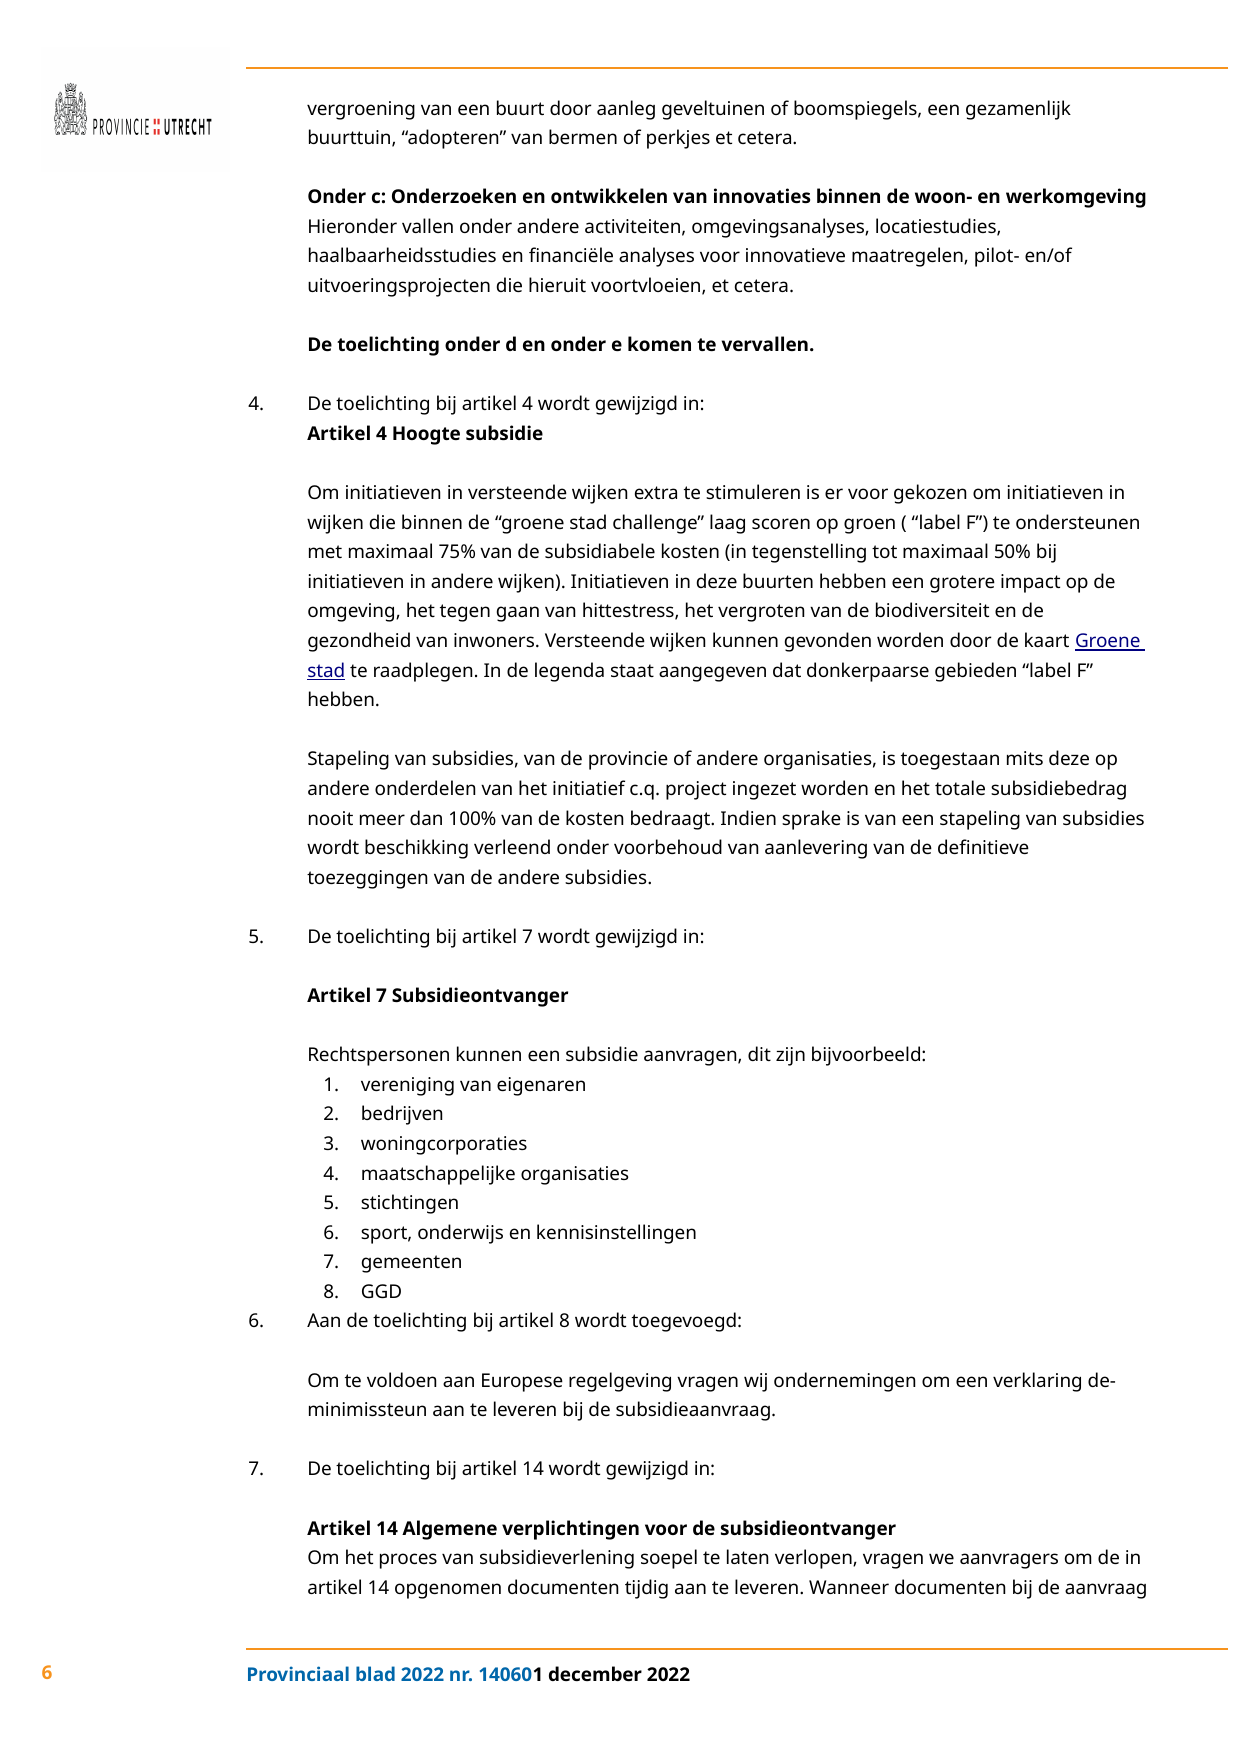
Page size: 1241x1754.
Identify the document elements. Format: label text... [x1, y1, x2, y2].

list Om te voldoen aan Europese regelgeving vragen wij ondernemingen om een verklaring de-minimissteun aan te leveren bij de subsidieaanvraag. [248, 1367, 1152, 1422]
list De toelichting bij artikel 4 wordt gewijzigd in: [248, 391, 1152, 416]
list Artikel 4 Hoogte subsidie [248, 420, 1152, 446]
list gemeenten [323, 1248, 1152, 1274]
list maatschappelijke organisaties [323, 1160, 1152, 1186]
list Artikel 14 Algemene verplichtingen voor de subsidieontvanger [248, 1515, 1152, 1541]
list De toelichting bij artikel 14 wordt gewijzigd in: [248, 1456, 1152, 1481]
list De toelichting onder d en onder e komen te vervallen. [248, 331, 1152, 357]
list GGD [323, 1278, 1152, 1304]
list Stapeling van subsidies, van de provincie of andere organisaties, is toegestaan mits deze op andere onderdelen van het initiatief c.q. project ingezet worden en het totale subsidiebedrag nooit meer dan 100% van de kosten bedraagt. Indien sprake is van een stapeling van subsidies wordt beschikking verleend onder voorbehoud van aanlevering van de definitieve toezeggingen van de andere subsidies. [248, 746, 1152, 890]
list Rechtspersonen kunnen een subsidie aanvragen, dit zijn bijvoorbeeld: [248, 1041, 1152, 1067]
list Om initiatieven in versteende wijken extra te stimuleren is er voor gekozen om initiatieven in wijken die binnen de “groene stad challenge” laag scoren op groen ( “label F”) te ondersteunen met maximaal 75% van de subsidiabele kosten (in tegenstelling tot maximaal 50% bij initiatieven in andere wijken). Initiatieven in deze buurten hebben een grotere impact op de omgeving, het tegen gaan van hittestress, het vergroten van de biodiversiteit en de gezondheid van inwoners. Versteende wijken kunnen gevonden worden door de kaart Groene stad te raadplegen. In de legenda staat aangegeven dat donkerpaarse gebieden “label F” hebben. [248, 479, 1152, 712]
picture [41, 47, 231, 172]
list Aan de toelichting bij artikel 8 wordt toegevoegd: [248, 1308, 1152, 1333]
list Om het proces van subsidieverlening soepel te laten verlopen, vragen we aanvragers om de in artikel 14 opgenomen documenten tijdig aan te leveren. Wanneer documenten bij de aanvraag [248, 1544, 1152, 1600]
list bedrijven [323, 1101, 1152, 1126]
list sport, onderwijs en kennisinstellingen [323, 1219, 1152, 1245]
list Artikel 7 Subsidieontvanger [248, 982, 1152, 1008]
list Onder c: Onderzoeken en ontwikkelen van innovaties binnen de woon- en werkomgeving [248, 183, 1152, 209]
list vereniging van eigenaren [323, 1071, 1152, 1097]
list De toelichting bij artikel 7 wordt gewijzigd in: [248, 923, 1152, 949]
list Hieronder vallen onder andere activiteiten, omgevingsanalyses, locatiestudies, haalbaarheidsstudies en financiële analyses voor innovatieve maatregelen, pilot- en/of uitvoeringsprojecten die hieruit voortvloeien, et cetera. [248, 213, 1152, 298]
list vergroening van een buurt door aanleg geveltuinen of boomspiegels, een gezamenlijk buurttuin, “adopteren” van bermen of perkjes et cetera. [248, 95, 1152, 150]
list woningcorporaties [323, 1130, 1152, 1156]
list stichtingen [323, 1189, 1152, 1215]
